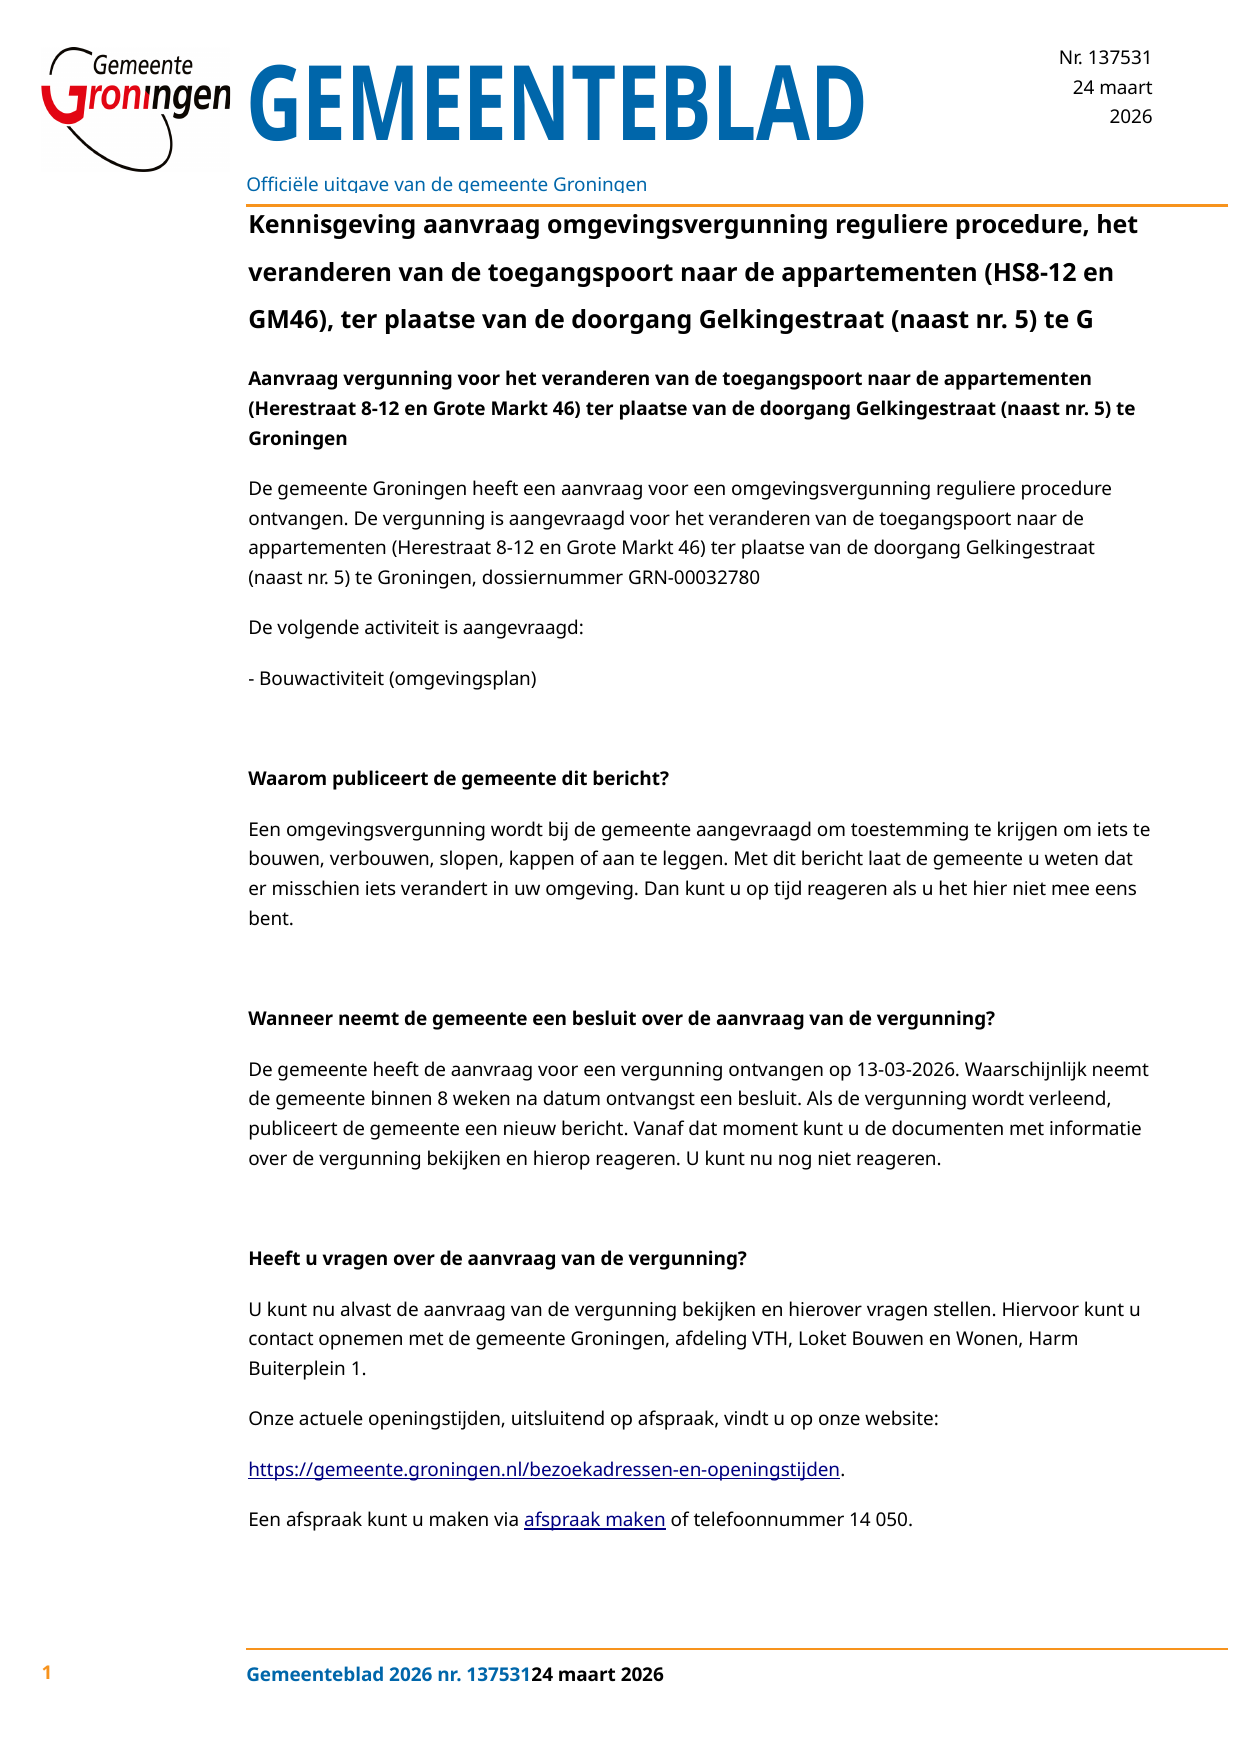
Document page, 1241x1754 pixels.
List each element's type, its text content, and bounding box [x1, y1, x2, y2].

text De gemeente Groningen heeft een aanvraag voor een omgevingsvergunning reguliere procedure ontvangen. De vergunning is aangevraagd voor het veranderen van de toegangspoort naar de appartementen (Herestraat 8-12 en Grote Markt 46) ter plaatse van de doorgang Gelkingestraat (naast nr. 5) te Groningen, dossiernummer GRN-00032780 [248, 475, 1152, 589]
text De volgende activiteit is aangevraagd: [248, 614, 1152, 640]
text https://gemeente.groningen.nl/bezoekadressen-en-openingstijden. [248, 1456, 1152, 1482]
text Een afspraak kunt u maken via afspraak maken of telefoonnummer 14 050. [248, 1506, 1152, 1532]
text Kennisgeving aanvraag omgevingsvergunning reguliere procedure, het veranderen van de toegangspoort naar de appartementen (HS8-12 en GM46), ter plaatse van de doorgang Gelkingestraat (naast nr. 5) te G [248, 207, 1152, 336]
picture [41, 47, 231, 172]
text De gemeente heeft de aanvraag voor een vergunning ontvangen op 13-03-2026. Waarschijnlijk neemt de gemeente binnen 8 weken na datum ontvangst een besluit. Als de vergunning wordt verleend, publiceert de gemeente een nieuw bericht. Vanaf dat moment kunt u de documenten met informatie over de vergunning bekijken en hierop reageren. U kunt nu nog niet reageren. [248, 1056, 1152, 1170]
text Aanvraag vergunning voor het veranderen van de toegangspoort naar de appartementen (Herestraat 8-12 en Grote Markt 46) ter plaatse van de doorgang Gelkingestraat (naast nr. 5) te Groningen [248, 366, 1152, 450]
text Heeft u vragen over de aanvraag van de vergunning? [248, 1246, 1152, 1271]
text - Bouwactiviteit (omgevingsplan) [248, 665, 1152, 690]
text Onze actuele openingstijden, uitsluitend op afspraak, vindt u op onze website: [248, 1406, 1152, 1431]
text Wanneer neemt de gemeente een besluit over de aanvraag van de vergunning? [248, 1006, 1152, 1031]
text U kunt nu alvast de aanvraag van de vergunning bekijken en hierover vragen stellen. Hiervoor kunt u contact opnemen met de gemeente Groningen, afdeling VTH, Loket Bouwen en Wonen, Harm Buiterplein 1. [248, 1296, 1152, 1381]
text Waarom publiceert de gemeente dit bericht? [248, 766, 1152, 791]
text Een omgevingsvergunning wordt bij de gemeente aangevraagd om toestemming te krijgen om iets te bouwen, verbouwen, slopen, kappen of aan te leggen. Met dit bericht laat de gemeente u weten dat er misschien iets verandert in uw omgeving. Dan kunt u op tijd reageren als u het hier niet mee eens bent. [248, 816, 1152, 930]
